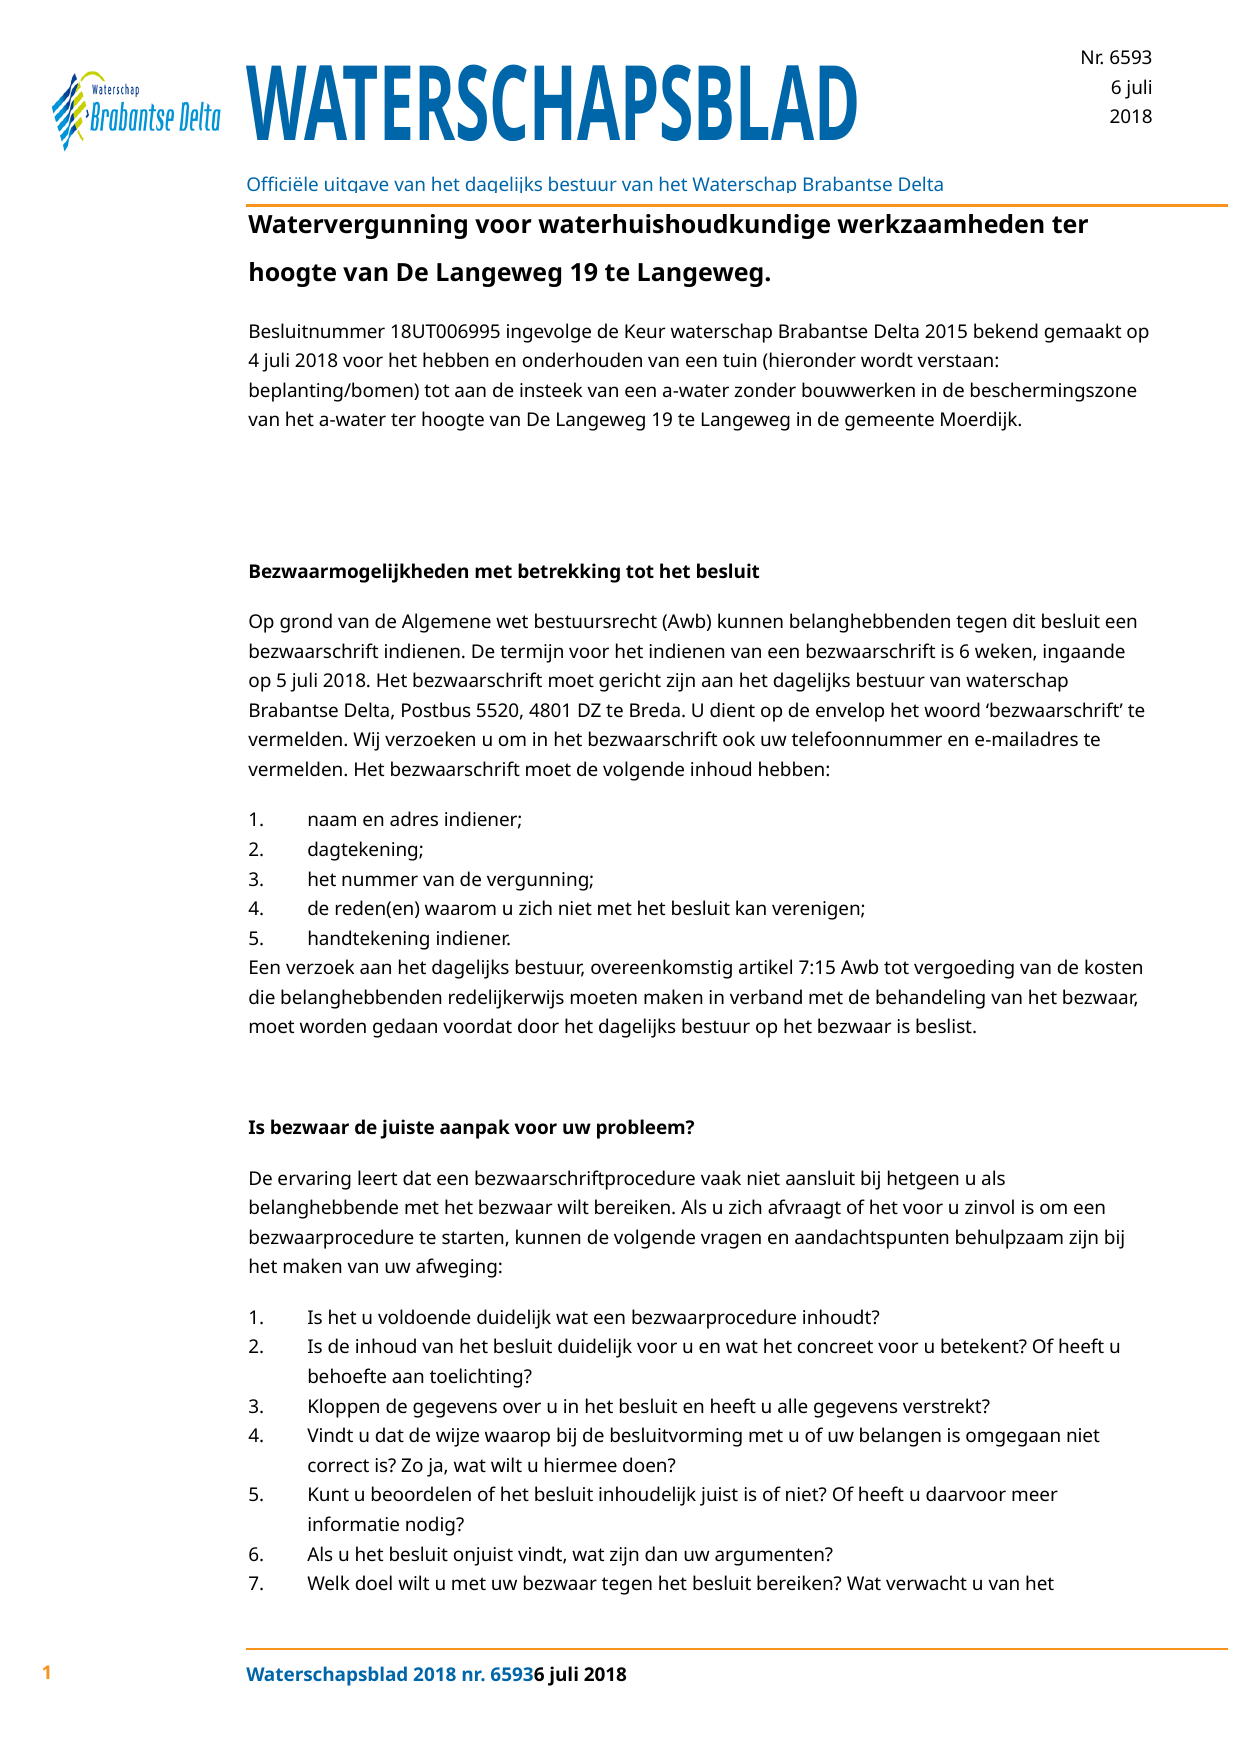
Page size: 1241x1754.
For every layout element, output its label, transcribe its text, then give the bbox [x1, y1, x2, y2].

picture [41, 47, 231, 172]
list Vindt u dat de wijze waarop bij de besluitvorming met u of uw belangen is omgegaan niet correct is? Zo ja, wat wilt u hiermee doen? [248, 1422, 1152, 1478]
text Bezwaarmogelijkheden met betrekking tot het besluit [248, 558, 1152, 584]
list naam en adres indiener; [248, 807, 1152, 832]
list handtekening indiener. [248, 925, 1152, 951]
text De ervaring leert dat een bezwaarschriftprocedure vaak niet aansluit bij hetgeen u als belanghebbende met het bezwaar wilt bereiken. Als u zich afvraagt of het voor u zinvol is om een bezwaarprocedure te starten, kunnen de volgende vragen en aandachtspunten behulpzaam zijn bij het maken van uw afweging: [248, 1165, 1152, 1279]
list Is de inhoud van het besluit duidelijk voor u en wat het concreet voor u betekent? Of heeft u behoefte aan toelichting? [248, 1334, 1152, 1389]
list Als u het besluit onjuist vindt, wat zijn dan uw argumenten? [248, 1541, 1152, 1567]
text Besluitnummer 18UT006995 ingevolge de Keur waterschap Brabantse Delta 2015 bekend gemaakt op 4 juli 2018 voor het hebben en onderhouden van een tuin (hieronder wordt verstaan: beplanting/bomen) tot aan de insteek van een a-water zonder bouwwerken in de beschermingszone van het a-water ter hoogte van De Langeweg 19 te Langeweg in de gemeente Moerdijk. [248, 318, 1152, 432]
list Kloppen de gegevens over u in het besluit en heeft u alle gegevens verstrekt? [248, 1393, 1152, 1419]
list Is het u voldoende duidelijk wat een bezwaarprocedure inhoudt? [248, 1304, 1152, 1330]
list de reden(en) waarom u zich niet met het besluit kan verenigen; [248, 895, 1152, 921]
text Is bezwaar de juiste aanpak voor uw probleem? [248, 1114, 1152, 1140]
text Watervergunning voor waterhuishoudkundige werkzaamheden ter hoogte van De Langeweg 19 te Langeweg. [248, 207, 1152, 288]
list Welk doel wilt u met uw bezwaar tegen het besluit bereiken? Wat verwacht u van het [248, 1570, 1152, 1596]
list Kunt u beoordelen of het besluit inhoudelijk juist is of niet? Of heeft u daarvoor meer informatie nodig? [248, 1482, 1152, 1537]
text Op grond van de Algemene wet bestuursrecht (Awb) kunnen belanghebbenden tegen dit besluit een bezwaarschrift indienen. De termijn voor het indienen van een bezwaarschrift is 6 weken, ingaande op 5 juli 2018. Het bezwaarschrift moet gericht zijn aan het dagelijks bestuur van waterschap Brabantse Delta, Postbus 5520, 4801 DZ te Breda. U dient op de envelop het woord ‘bezwaarschrift’ te vermelden. Wij verzoeken u om in het bezwaarschrift ook uw telefoonnummer en e‑mailadres te vermelden. Het bezwaarschrift moet de volgende inhoud hebben: [248, 608, 1152, 782]
text Een verzoek aan het dagelijks bestuur, overeenkomstig artikel 7:15 Awb tot vergoeding van de kosten die belanghebbenden redelijkerwijs moeten maken in verband met de behandeling van het bezwaar, moet worden gedaan voordat door het dagelijks bestuur op het bezwaar is beslist. [248, 954, 1152, 1039]
list dagtekening; [248, 836, 1152, 862]
list het nummer van de vergunning; [248, 866, 1152, 892]
